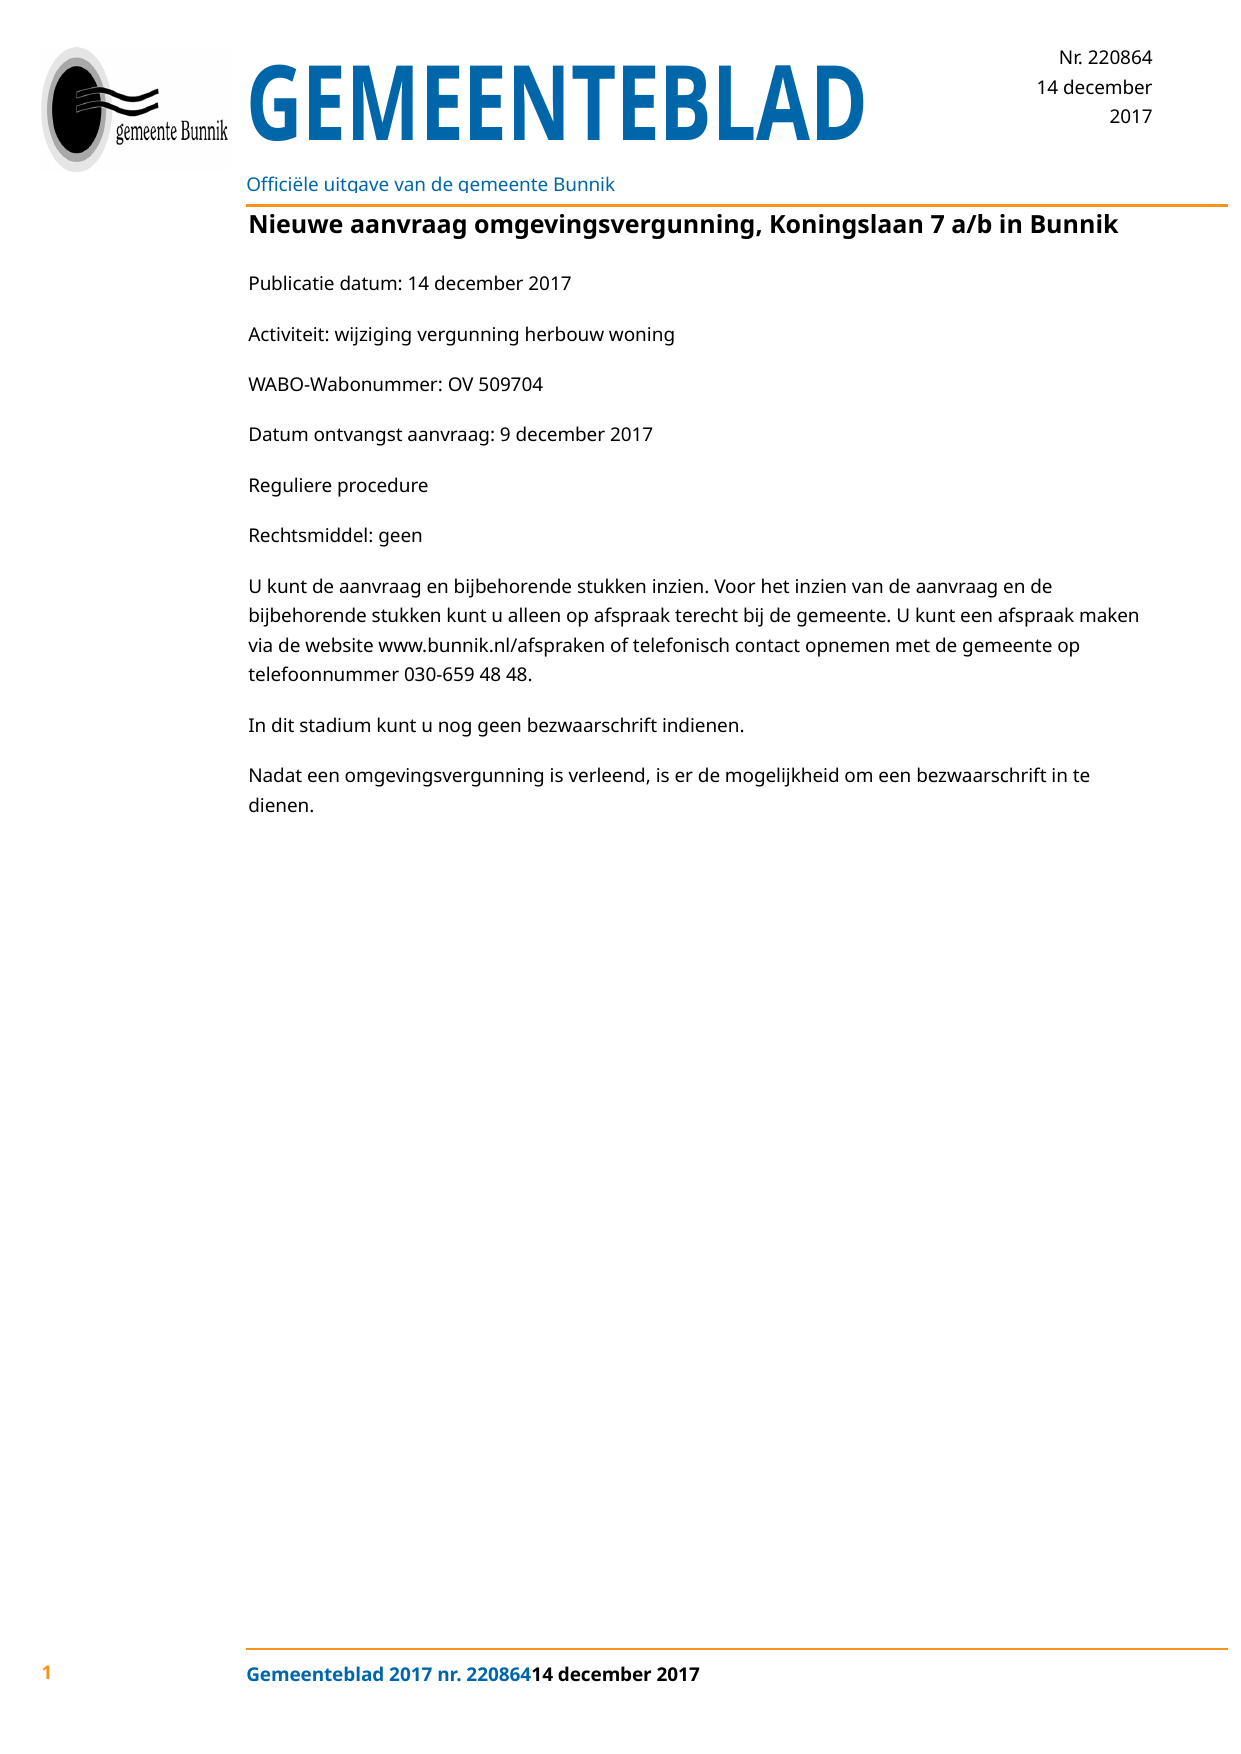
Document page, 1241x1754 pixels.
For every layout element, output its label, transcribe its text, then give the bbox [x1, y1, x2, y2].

text Reguliere procedure [248, 472, 1152, 498]
text Datum ontvangst aanvraag: 9 december 2017 [248, 422, 1152, 447]
text WABO-Wabonummer: OV 509704 [248, 371, 1152, 397]
text In dit stadium kunt u nog geen bezwaarschrift indienen. [248, 712, 1152, 738]
text U kunt de aanvraag en bijbehorende stukken inzien. Voor het inzien van de aanvraag en de bijbehorende stukken kunt u alleen op afspraak terecht bij de gemeente. U kunt een afspraak maken via de website www.bunnik.nl/afspraken of telefonisch contact opnemen met de gemeente op telefoonnummer 030-659 48 48. [248, 573, 1152, 687]
text Activiteit: wijziging vergunning herbouw woning [248, 321, 1152, 346]
text Nieuwe aanvraag omgevingsvergunning, Koningslaan 7 a/b in Bunnik [248, 207, 1152, 241]
text Rechtsmiddel: geen [248, 522, 1152, 548]
text Nadat een omgevingsvergunning is verleend, is er de mogelijkheid om een bezwaarschrift in te dienen. [248, 762, 1152, 818]
picture [41, 47, 231, 172]
text Publicatie datum: 14 december 2017 [248, 270, 1152, 296]
